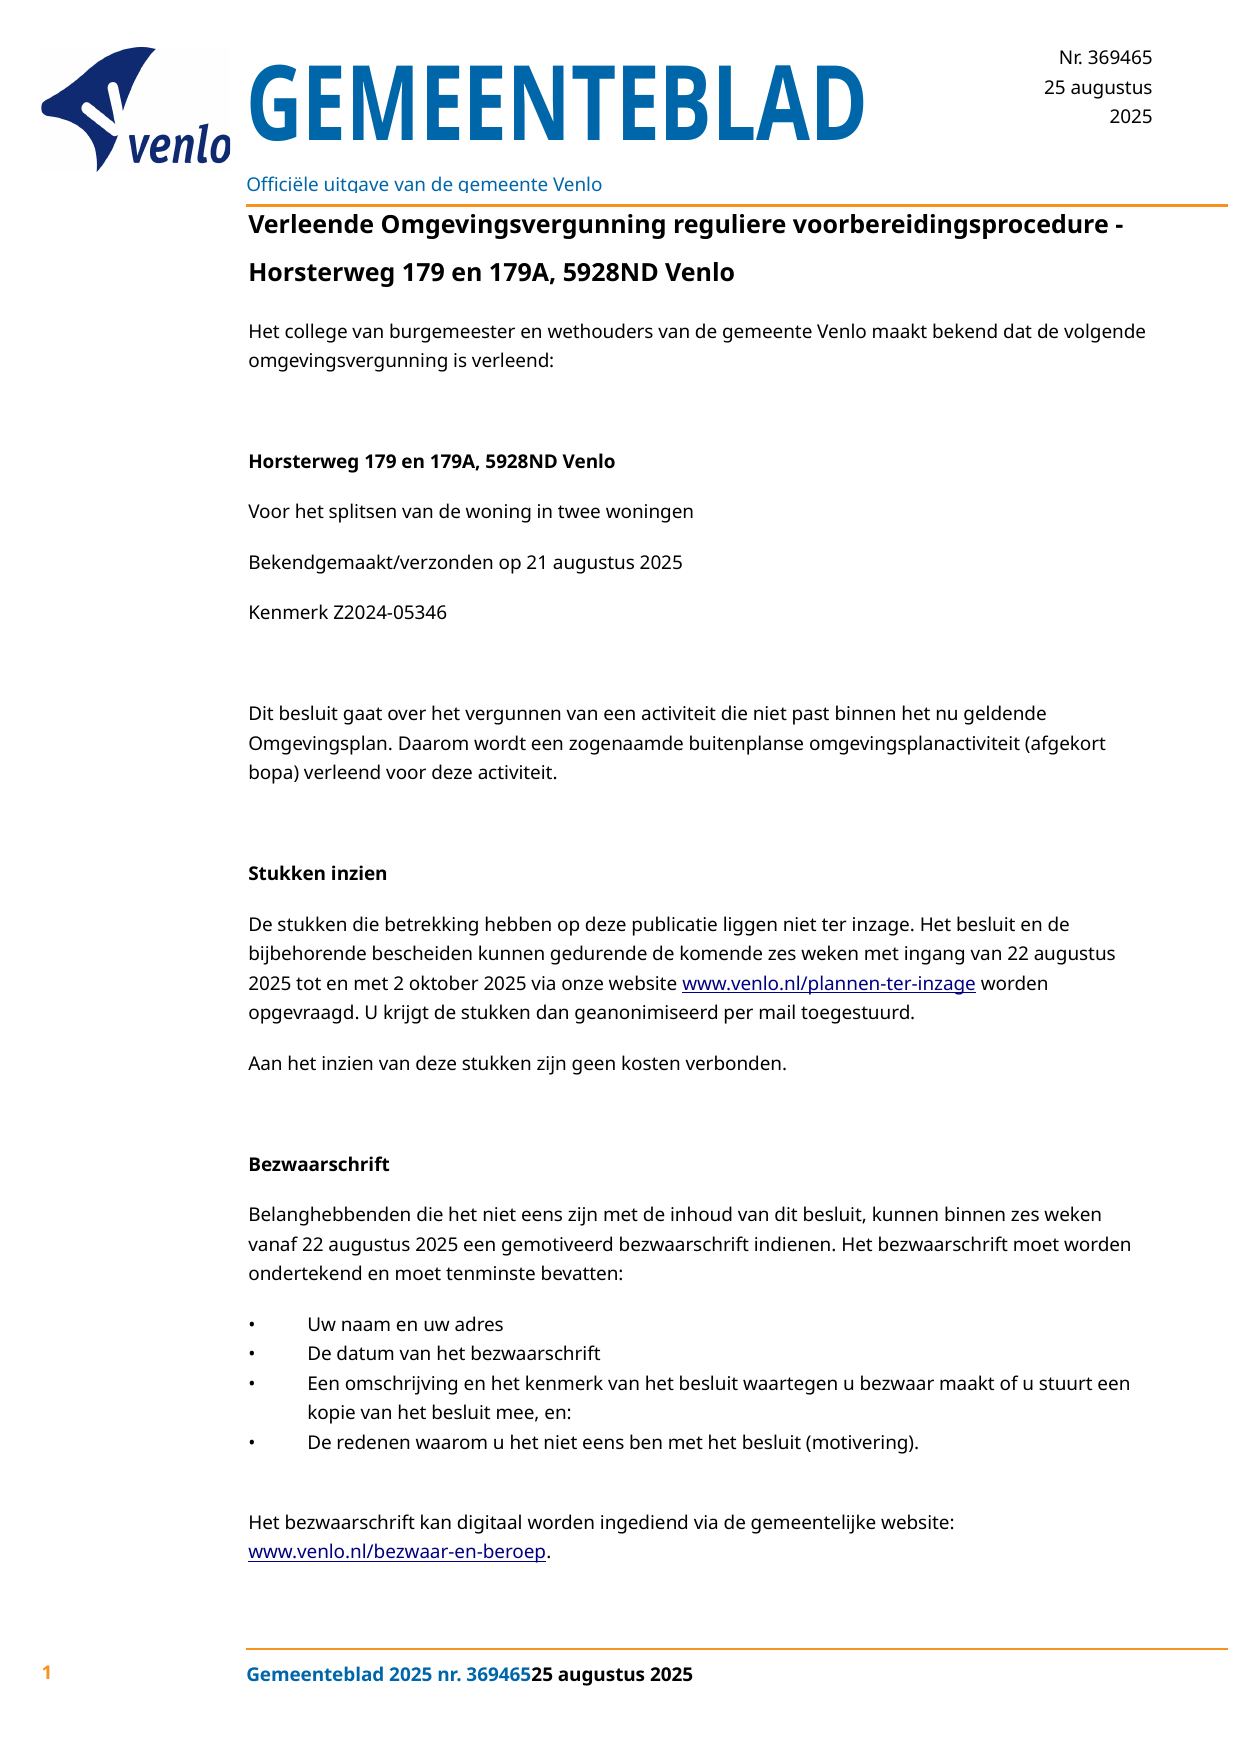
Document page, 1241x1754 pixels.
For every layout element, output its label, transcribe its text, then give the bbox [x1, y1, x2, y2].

text Bezwaarschrift [248, 1151, 1152, 1177]
text Bekendgemaakt/verzonden op 21 augustus 2025 [248, 549, 1152, 575]
text Stukken inzien [248, 860, 1152, 886]
text Het college van burgemeester en wethouders van de gemeente Venlo maakt bekend dat de volgende omgevingsvergunning is verleend: [248, 318, 1152, 373]
list De datum van het bezwaarschrift [248, 1340, 1152, 1366]
text Kenmerk Z2024-05346 [248, 599, 1152, 625]
text De stukken die betrekking hebben op deze publicatie liggen niet ter inzage. Het besluit en de bijbehorende bescheiden kunnen gedurende de komende zes weken met ingang van 22 augustus 2025 tot en met 2 oktober 2025 via onze website www.venlo.nl/plannen-ter-inzage worden opgevraagd. U krijgt de stukken dan geanonimiseerd per mail toegestuurd. [248, 911, 1152, 1025]
text Verleende Omgevingsvergunning reguliere voorbereidingsprocedure - Horsterweg 179 en 179A, 5928ND Venlo [248, 207, 1152, 288]
text Het bezwaarschrift kan digitaal worden ingediend via de gemeentelijke website: www.venlo.nl/bezwaar-en-beroep. [248, 1509, 1152, 1564]
picture [41, 47, 231, 172]
list Uw naam en uw adres [248, 1311, 1152, 1337]
text Dit besluit gaat over het vergunnen van een activiteit die niet past binnen het nu geldende Omgevingsplan. Daarom wordt een zogenaamde buitenplanse omgevingsplanactiviteit (afgekort bopa) verleend voor deze activiteit. [248, 700, 1152, 785]
list De redenen waarom u het niet eens ben met het besluit (motivering). [248, 1429, 1152, 1455]
text Aan het inzien van deze stukken zijn geen kosten verbonden. [248, 1050, 1152, 1076]
list Een omschrijving en het kenmerk van het besluit waartegen u bezwaar maakt of u stuurt een kopie van het besluit mee, en: [248, 1370, 1152, 1425]
text Belanghebbenden die het niet eens zijn met de inhoud van dit besluit, kunnen binnen zes weken vanaf 22 augustus 2025 een gemotiveerd bezwaarschrift indienen. Het bezwaarschrift moet worden ondertekend en moet tenminste bevatten: [248, 1201, 1152, 1286]
text Voor het splitsen van de woning in twee woningen [248, 499, 1152, 524]
text Horsterweg 179 en 179A, 5928ND Venlo [248, 448, 1152, 474]
